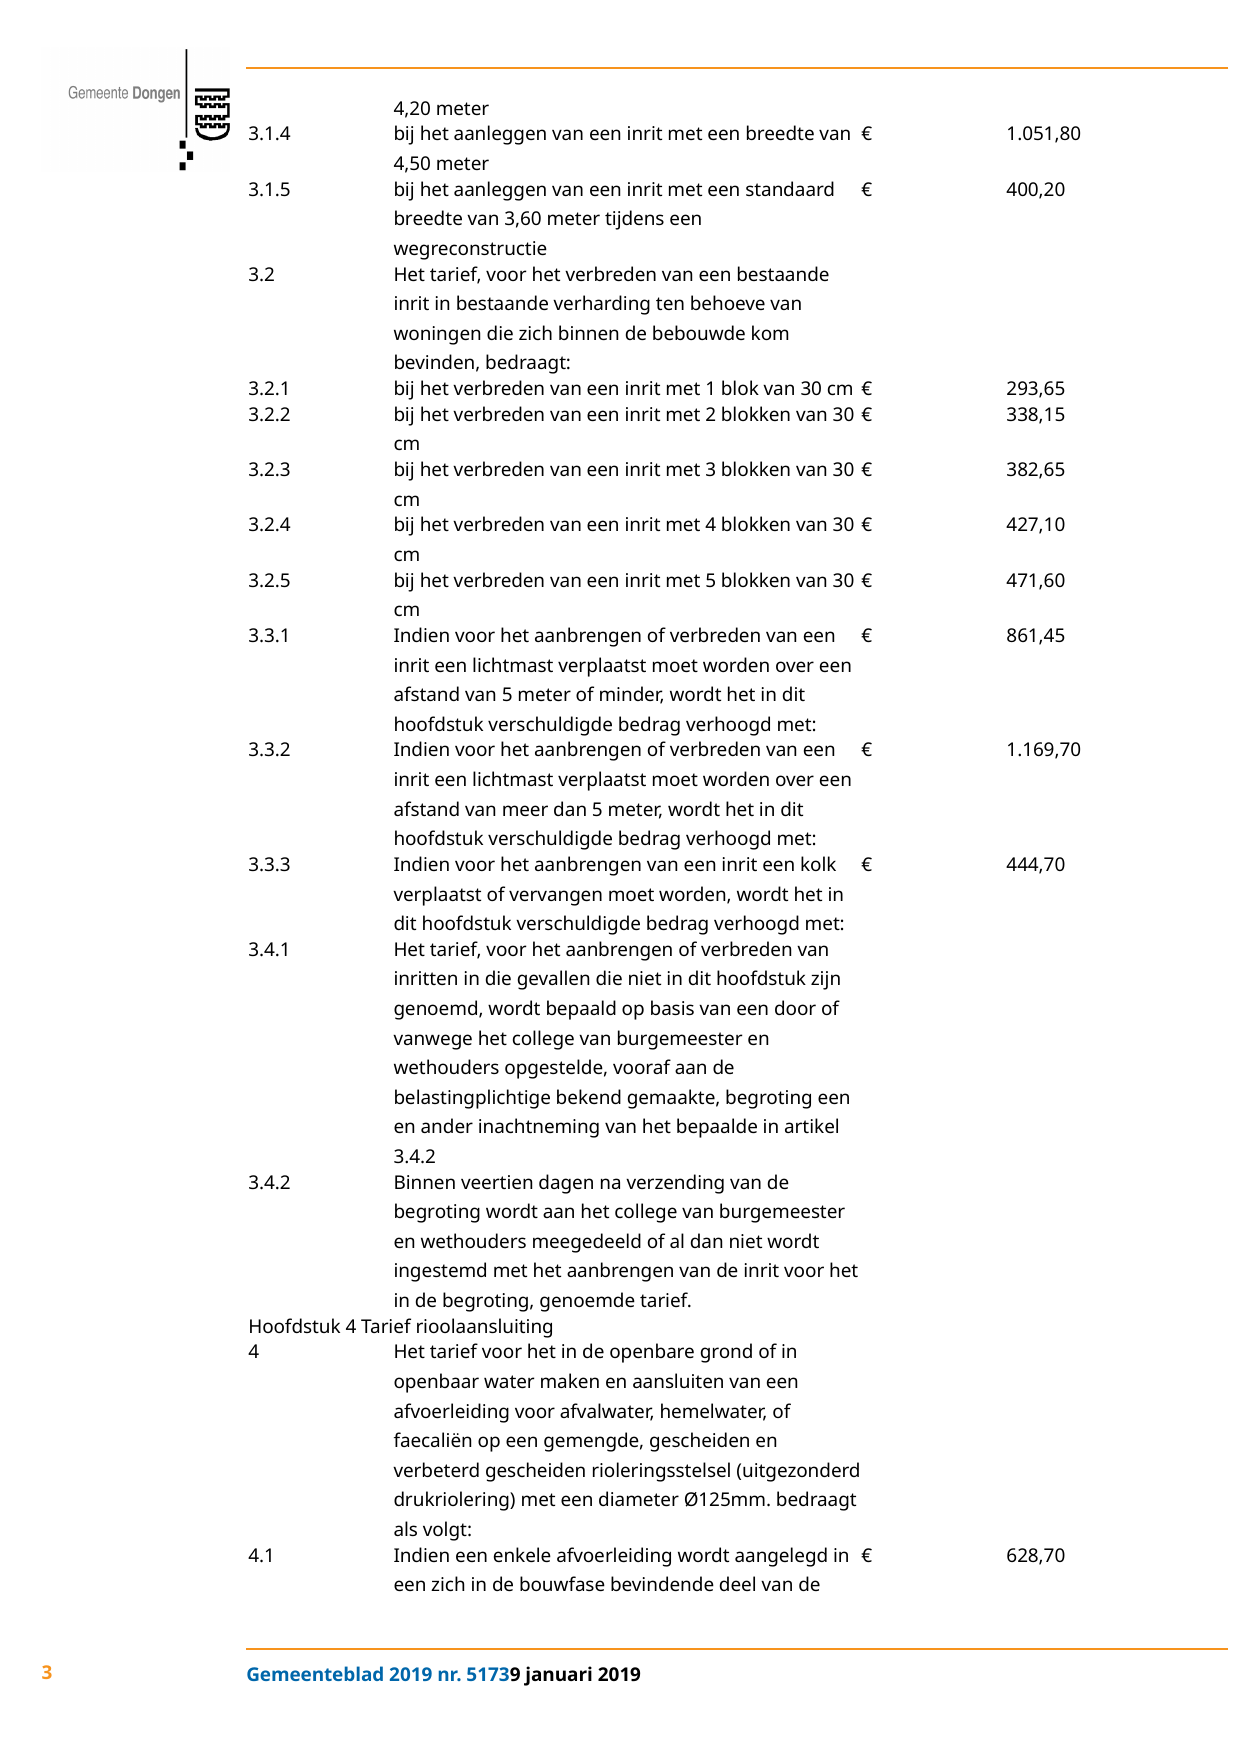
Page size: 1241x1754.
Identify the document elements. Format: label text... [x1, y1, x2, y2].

table_cell [1006, 261, 1152, 375]
table_cell 444,70 [1006, 851, 1152, 936]
table_cell 3.4.1 [248, 936, 393, 1169]
table_cell [1006, 936, 1152, 1169]
table_cell € [861, 851, 1006, 936]
table_cell Hoofdstuk 4 Tarief rioolaansluiting [248, 1313, 861, 1339]
table_cell 3.1.5 [248, 176, 393, 261]
table_cell bij het verbreden van een inrit met 3 blokken van 30 cm [393, 456, 861, 512]
table_cell [1006, 1339, 1152, 1542]
table_cell bij het verbreden van een inrit met 4 blokken van 30 cm [393, 512, 861, 567]
table_cell 338,15 [1006, 401, 1152, 456]
table_cell 4.1 [248, 1542, 393, 1597]
table_cell Het tarief voor het in de openbare grond of in openbaar water maken en aansluiten van een afvoerleiding voor afvalwater, hemelwater, of faecaliën op een gemengde, gescheiden en verbeterd gescheiden rioleringsstelsel (uitgezonderd drukriolering) met een diameter Ø125mm. bedraagt als volgt: [393, 1339, 861, 1542]
table_cell € [861, 121, 1006, 176]
table_cell 3.2.2 [248, 401, 393, 456]
table_cell 3.2.5 [248, 567, 393, 622]
table_cell 861,45 [1006, 622, 1152, 737]
table_cell [861, 1313, 1006, 1339]
table_cell Indien voor het aanbrengen of verbreden van een inrit een lichtmast verplaatst moet worden over een afstand van 5 meter of minder, wordt het in dit hoofdstuk verschuldigde bedrag verhoogd met: [393, 622, 861, 737]
table_cell bij het verbreden van een inrit met 1 blok van 30 cm [393, 375, 861, 401]
table_cell 3.3.2 [248, 737, 393, 851]
table_cell [861, 1169, 1006, 1313]
table_cell [1006, 1313, 1152, 1339]
table_cell 3.4.2 [248, 1169, 393, 1313]
table_cell Het tarief, voor het verbreden van een bestaande inrit in bestaande verharding ten behoeve van woningen die zich binnen de bebouwde kom bevinden, bedraagt: [393, 261, 861, 375]
table_cell [248, 95, 393, 121]
table_cell bij het aanleggen van een inrit met een breedte van 4,50 meter [393, 121, 861, 176]
table_cell Binnen veertien dagen na verzending van de begroting wordt aan het college van burgemeester en wethouders meegedeeld of al dan niet wordt ingestemd met het aanbrengen van de inrit voor het in de begroting, genoemde tarief. [393, 1169, 861, 1313]
picture [41, 47, 231, 172]
table_cell bij het verbreden van een inrit met 2 blokken van 30 cm [393, 401, 861, 456]
table_cell 382,65 [1006, 456, 1152, 512]
table_cell [861, 936, 1006, 1169]
table_cell € [861, 456, 1006, 512]
table_cell 3.2.1 [248, 375, 393, 401]
table_cell € [861, 622, 1006, 737]
table_cell 293,65 [1006, 375, 1152, 401]
table_cell bij het verbreden van een inrit met 5 blokken van 30 cm [393, 567, 861, 622]
table_cell 3.1.4 [248, 121, 393, 176]
table_cell 1.169,70 [1006, 737, 1152, 851]
table_cell [861, 95, 1006, 121]
table_cell € [861, 737, 1006, 851]
table_cell 628,70 [1006, 1542, 1152, 1597]
table_cell 4,20 meter [393, 95, 861, 121]
table_cell [861, 1339, 1006, 1542]
table_cell € [861, 176, 1006, 261]
table_cell [861, 261, 1006, 375]
table_cell € [861, 512, 1006, 567]
table_cell [1006, 95, 1152, 121]
table_cell 471,60 [1006, 567, 1152, 622]
table_cell 3.3.3 [248, 851, 393, 936]
table_cell 1.051,80 [1006, 121, 1152, 176]
table_cell 400,20 [1006, 176, 1152, 261]
table_cell 3.2.4 [248, 512, 393, 567]
table_cell € [861, 1542, 1006, 1597]
table_cell bij het aanleggen van een inrit met een standaard breedte van 3,60 meter tijdens een wegreconstructie [393, 176, 861, 261]
table_cell € [861, 375, 1006, 401]
table_cell Indien een enkele afvoerleiding wordt aangelegd in een zich in de bouwfase bevindende deel van de [393, 1542, 861, 1597]
table_cell € [861, 401, 1006, 456]
table_cell Het tarief, voor het aanbrengen of verbreden van inritten in die gevallen die niet in dit hoofdstuk zijn genoemd, wordt bepaald op basis van een door of vanwege het college van burgemeester en wethouders opgestelde, vooraf aan de belastingplichtige bekend gemaakte, begroting een en ander inachtneming van het bepaalde in artikel 3.4.2 [393, 936, 861, 1169]
table_cell Indien voor het aanbrengen van een inrit een kolk verplaatst of vervangen moet worden, wordt het in dit hoofdstuk verschuldigde bedrag verhoogd met: [393, 851, 861, 936]
table_cell 4 [248, 1339, 393, 1542]
table_cell Indien voor het aanbrengen of verbreden van een inrit een lichtmast verplaatst moet worden over een afstand van meer dan 5 meter, wordt het in dit hoofdstuk verschuldigde bedrag verhoogd met: [393, 737, 861, 851]
table_cell 3.2.3 [248, 456, 393, 512]
table_cell [1006, 1169, 1152, 1313]
table_cell 427,10 [1006, 512, 1152, 567]
table_cell 3.3.1 [248, 622, 393, 737]
table_cell € [861, 567, 1006, 622]
table_cell 3.2 [248, 261, 393, 375]
